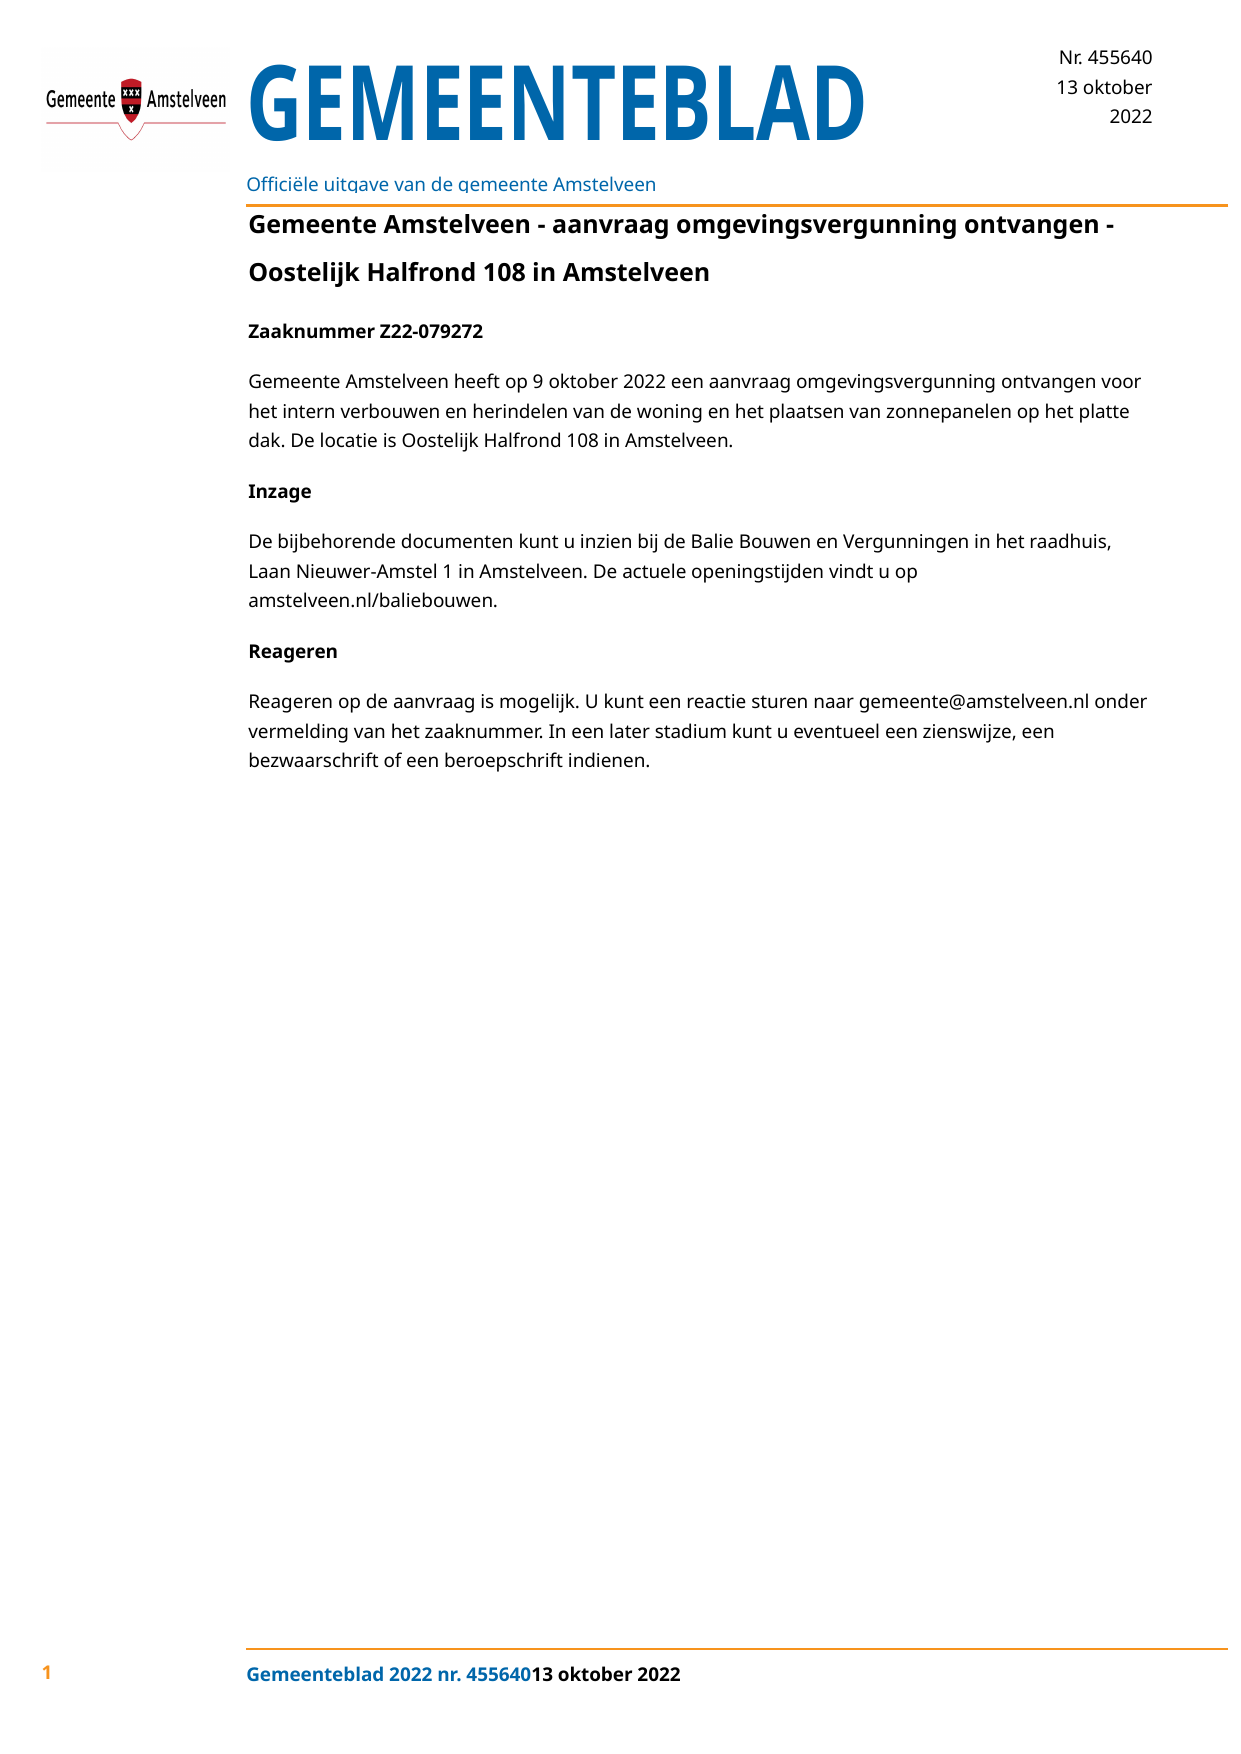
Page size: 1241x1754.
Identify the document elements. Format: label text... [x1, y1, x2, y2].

text Gemeente Amstelveen heeft op 9 oktober 2022 een aanvraag omgevingsvergunning ontvangen voor het intern verbouwen en herindelen van de woning en het plaatsen van zonnepanelen op het platte dak. De locatie is Oostelijk Halfrond 108 in Amstelveen. [248, 368, 1152, 453]
text Inzage [248, 478, 1152, 504]
text Reageren [248, 638, 1152, 664]
text Reageren op de aanvraag is mogelijk. U kunt een reactie sturen naar gemeente@amstelveen.nl onder vermelding van het zaaknummer. In een later stadium kunt u eventueel een zienswijze, een bezwaarschrift of een beroepschrift indienen. [248, 688, 1152, 773]
picture [41, 47, 231, 172]
text Gemeente Amstelveen - aanvraag omgevingsvergunning ontvangen - Oostelijk Halfrond 108 in Amstelveen [248, 207, 1152, 288]
text De bijbehorende documenten kunt u inzien bij de Balie Bouwen en Vergunningen in het raadhuis, Laan Nieuwer-Amstel 1 in Amstelveen. De actuele openingstijden vindt u op amstelveen.nl/baliebouwen. [248, 528, 1152, 613]
text Zaaknummer Z22-079272 [248, 318, 1152, 344]
